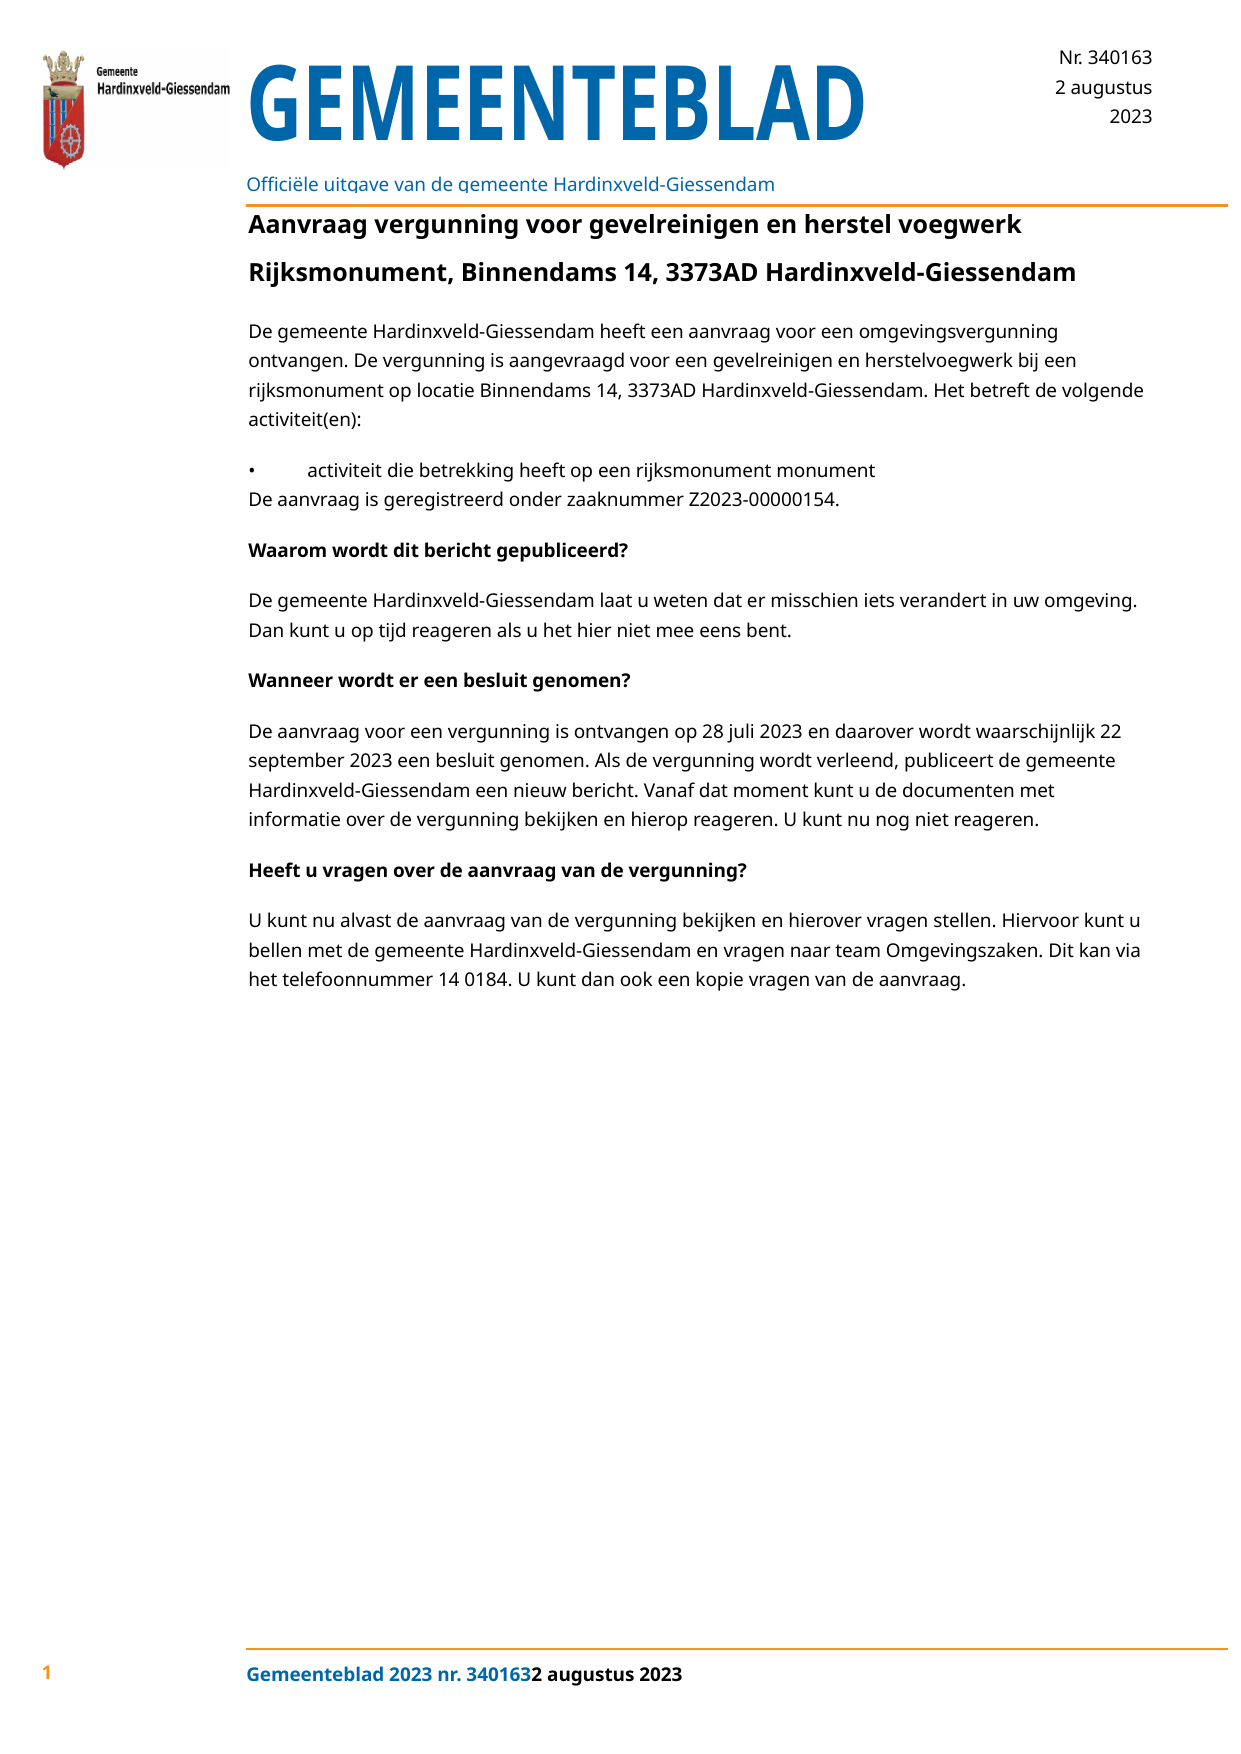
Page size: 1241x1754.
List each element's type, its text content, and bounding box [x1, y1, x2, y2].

text De gemeente Hardinxveld-Giessendam heeft een aanvraag voor een omgevingsvergunning ontvangen. De vergunning is aangevraagd voor een gevelreinigen en herstelvoegwerk bij een rijksmonument op locatie Binnendams 14, 3373AD Hardinxveld-Giessendam. Het betreft de volgende activiteit(en): [248, 318, 1152, 432]
picture [41, 47, 231, 172]
text Aanvraag vergunning voor gevelreinigen en herstel voegwerk Rijksmonument, Binnendams 14, 3373AD Hardinxveld-Giessendam [248, 207, 1152, 288]
text U kunt nu alvast de aanvraag van de vergunning bekijken en hierover vragen stellen. Hiervoor kunt u bellen met de gemeente Hardinxveld-Giessendam en vragen naar team Omgevingszaken. Dit kan via het telefoonnummer 14 0184. U kunt dan ook een kopie vragen van de aanvraag. [248, 907, 1152, 992]
text Wanneer wordt er een besluit genomen? [248, 667, 1152, 693]
text Waarom wordt dit bericht gepubliceerd? [248, 537, 1152, 563]
text De aanvraag voor een vergunning is ontvangen op 28 juli 2023 en daarover wordt waarschijnlijk 22 september 2023 een besluit genomen. Als de vergunning wordt verleend, publiceert de gemeente Hardinxveld-Giessendam een nieuw bericht. Vanaf dat moment kunt u de documenten met informatie over de vergunning bekijken en hierop reageren. U kunt nu nog niet reageren. [248, 718, 1152, 832]
text De aanvraag is geregistreerd onder zaaknummer Z2023-00000154. [248, 487, 1152, 512]
text De gemeente Hardinxveld-Giessendam laat u weten dat er misschien iets verandert in uw omgeving. Dan kunt u op tijd reageren als u het hier niet mee eens bent. [248, 587, 1152, 643]
list activiteit die betrekking heeft op een rijksmonument monument [248, 457, 1152, 483]
text Heeft u vragen over de aanvraag van de vergunning? [248, 857, 1152, 883]
